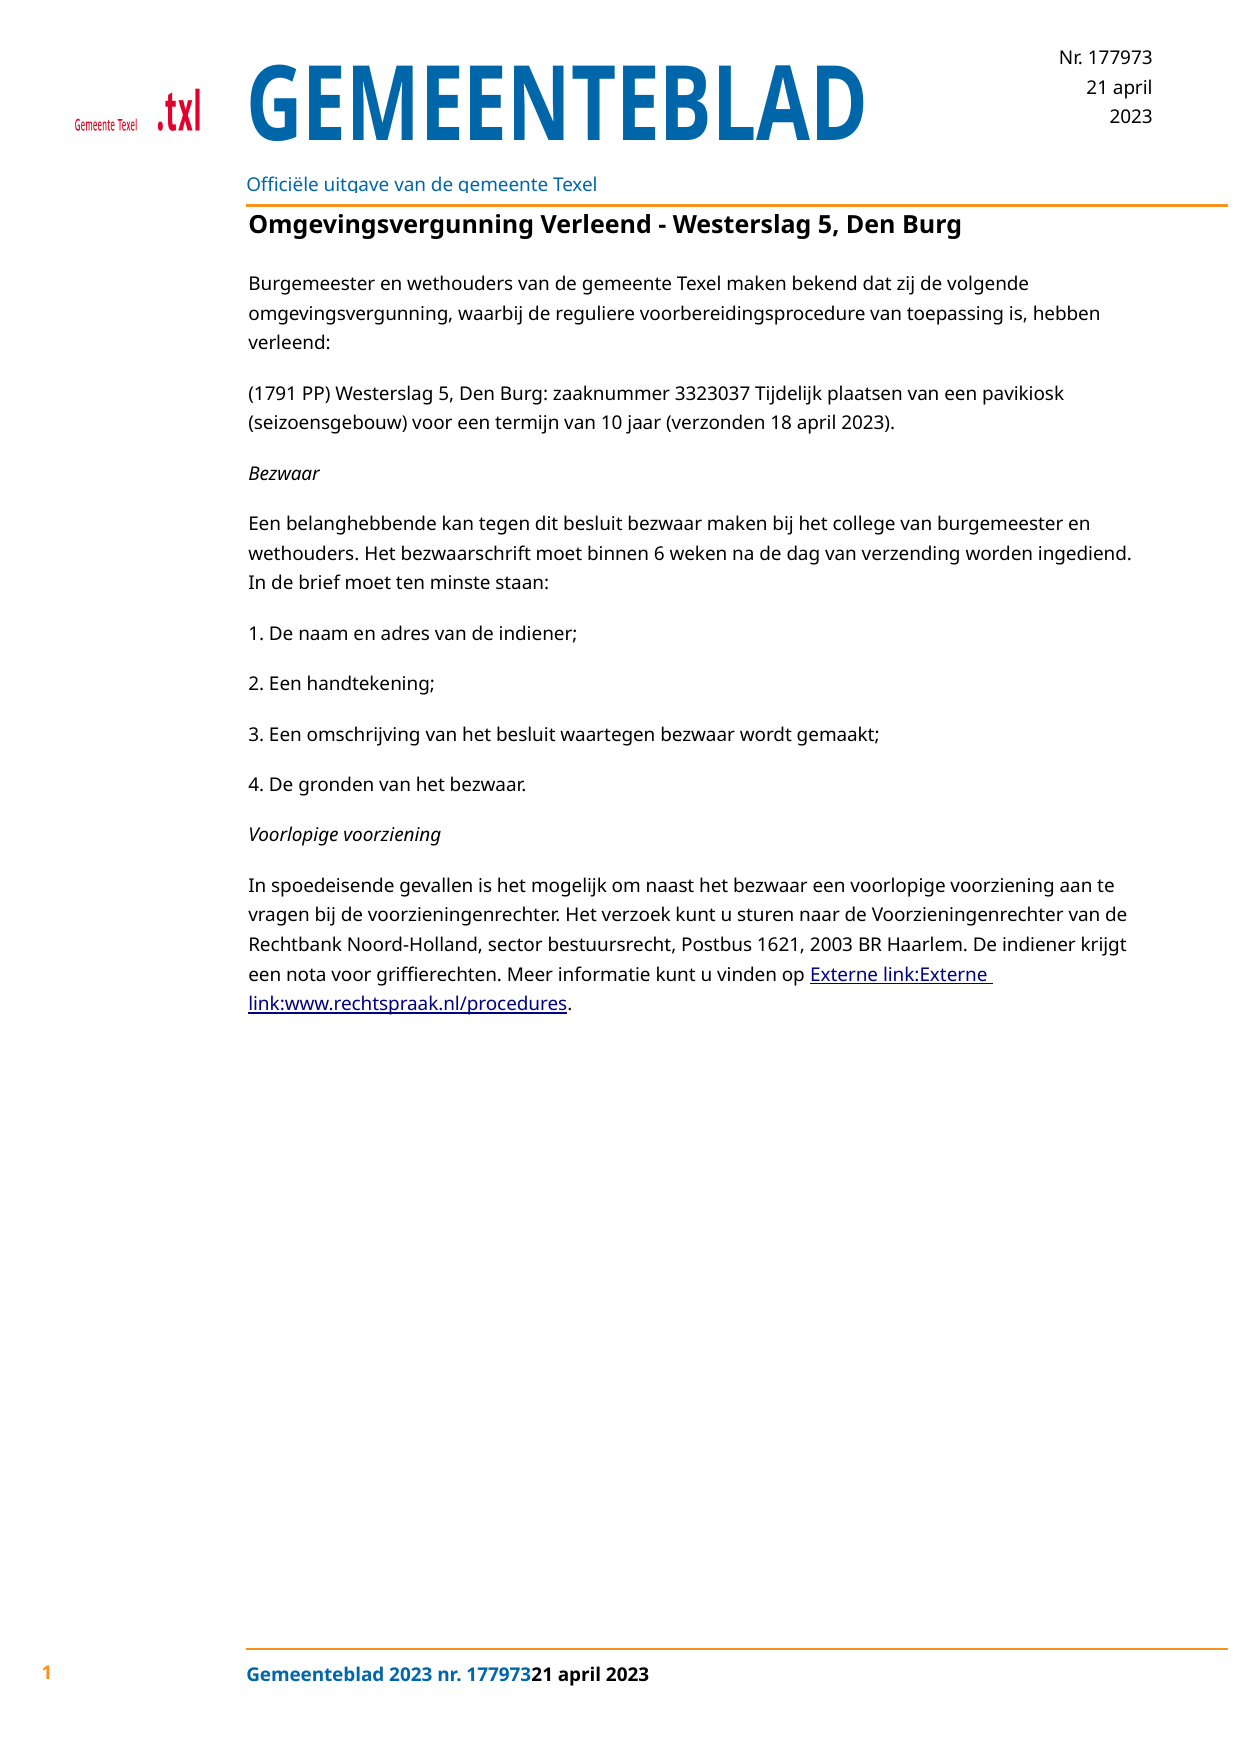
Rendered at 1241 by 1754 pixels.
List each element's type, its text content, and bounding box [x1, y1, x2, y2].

text Een belanghebbende kan tegen dit besluit bezwaar maken bij het college van burgemeester en wethouders. Het bezwaarschrift moet binnen 6 weken na de dag van verzending worden ingediend. In de brief moet ten minste staan: [248, 510, 1152, 595]
text In spoedeisende gevallen is het mogelijk om naast het bezwaar een voorlopige voorziening aan te vragen bij de voorzieningenrechter. Het verzoek kunt u sturen naar de Voorzieningenrechter van de Rechtbank Noord-Holland, sector bestuursrecht, Postbus 1621, 2003 BR Haarlem. De indiener krijgt een nota voor griffierechten. Meer informatie kunt u vinden op Externe link:Externe link:www.rechtspraak.nl/procedures. [248, 872, 1152, 1016]
text Bezwaar [248, 460, 1152, 486]
text Burgemeester en wethouders van de gemeente Texel maken bekend dat zij de volgende omgevingsvergunning, waarbij de reguliere voorbereidingsprocedure van toepassing is, hebben verleend: [248, 270, 1152, 355]
text Omgevingsvergunning Verleend - Westerslag 5, Den Burg [248, 207, 1152, 241]
text 4. De gronden van het bezwaar. [248, 771, 1152, 797]
text (1791 PP) Westerslag 5, Den Burg: zaaknummer 3323037 Tijdelijk plaatsen van een pavikiosk (seizoensgebouw) voor een termijn van 10 jaar (verzonden 18 april 2023). [248, 380, 1152, 435]
text 3. Een omschrijving van het besluit waartegen bezwaar wordt gemaakt; [248, 721, 1152, 746]
text 2. Een handtekening; [248, 670, 1152, 696]
text Voorlopige voorziening [248, 822, 1152, 847]
picture [41, 47, 231, 172]
text 1. De naam en adres van de indiener; [248, 620, 1152, 646]
